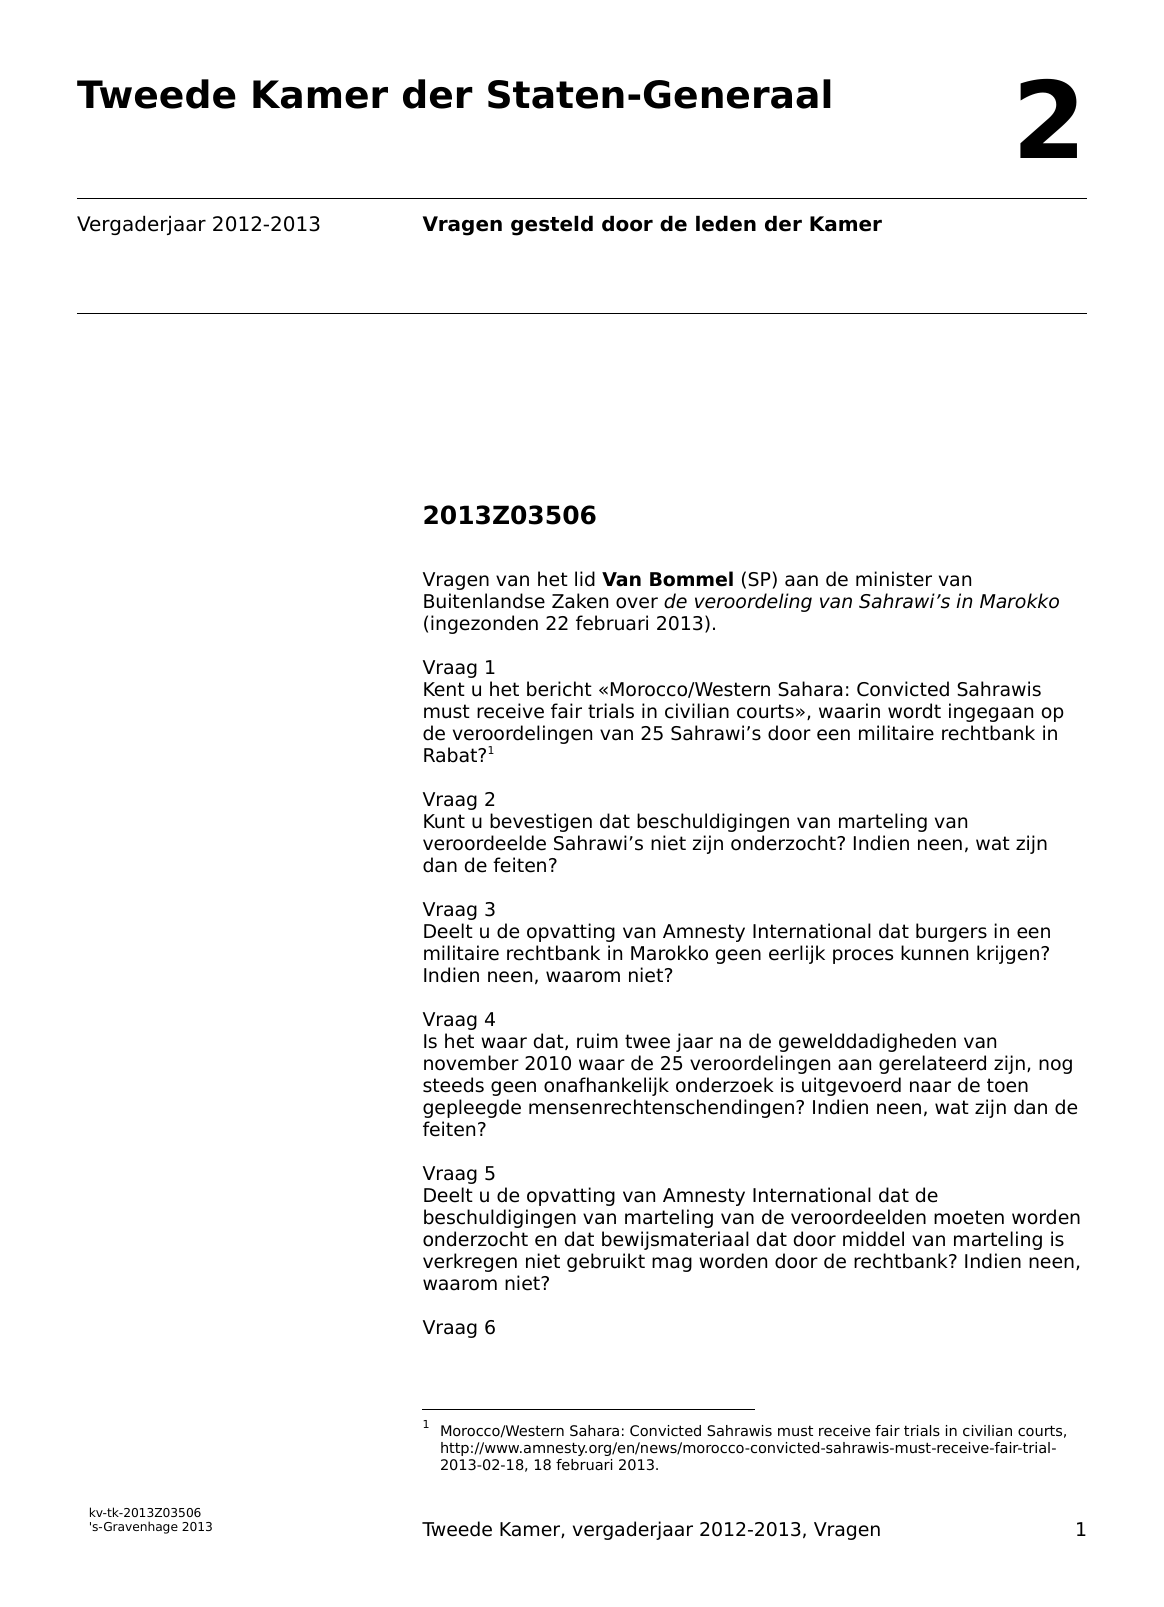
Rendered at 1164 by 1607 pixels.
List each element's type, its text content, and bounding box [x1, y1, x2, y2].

table_header Tweede Kamer der Staten-Generaal [77, 59, 886, 198]
text Vraag 5 [422, 1163, 1087, 1185]
text Kunt u bevestigen dat beschuldigingen van marteling van veroordeelde Sahrawi’s niet zijn onderzocht? Indien neen, wat zijn dan de feiten? [422, 811, 1087, 877]
text Deelt u de opvatting van Amnesty International dat burgers in een militaire rechtbank in Marokko geen eerlijk proces kunnen krijgen? Indien neen, waarom niet? [422, 921, 1087, 987]
text Vraag 3 [422, 899, 1087, 921]
text Vragen van het lid Van Bommel (SP) aan de minister van Buitenlandse Zaken over de veroordeling van Sahrawi’s in Marokko (ingezonden 22 februari 2013). [422, 569, 1087, 635]
table_header 2 [886, 59, 1087, 198]
text Vraag 4 [422, 1009, 1087, 1031]
table_cell Vergaderjaar 2012-2013 [77, 199, 422, 313]
text Vraag 6 [422, 1317, 1087, 1339]
text Vraag 1 [422, 657, 1087, 679]
table_cell Vragen gesteld door de leden der Kamer [422, 199, 1087, 313]
text Is het waar dat, ruim twee jaar na de gewelddadigheden van november 2010 waar de 25 veroordelingen aan gerelateerd zijn, nog steeds geen onafhankelijk onderzoek is uitgevoerd naar de toen gepleegde mensenrechtenschendingen? Indien neen, wat zijn dan de feiten? [422, 1031, 1087, 1141]
text 's-Gravenhage 2013 [88, 1520, 323, 1534]
text Morocco/Western Sahara: Convicted Sahrawis must receive fair trials in civilian courts, http://www.amnesty.org/en/news/morocco-convicted-sahrawis-must-receive-fair-trial-2013-02-18, 18 februari 2013. [422, 1418, 1087, 1474]
text 2013Z03506 [422, 501, 1087, 531]
text Vraag 2 [422, 789, 1087, 811]
text Kent u het bericht «Morocco/Western Sahara: Convicted Sahrawis must receive fair trials in civilian courts», waarin wordt ingegaan op de veroordelingen van 25 Sahrawi’s door een militaire rechtbank in Rabat? [422, 679, 1087, 767]
text Deelt u de opvatting van Amnesty International dat de beschuldigingen van marteling van de veroordeelden moeten worden onderzocht en dat bewijsmateriaal dat door middel van marteling is verkregen niet gebruikt mag worden door de rechtbank? Indien neen, waarom niet? [422, 1185, 1087, 1295]
text kv-tk-2013Z03506 [88, 1506, 323, 1520]
